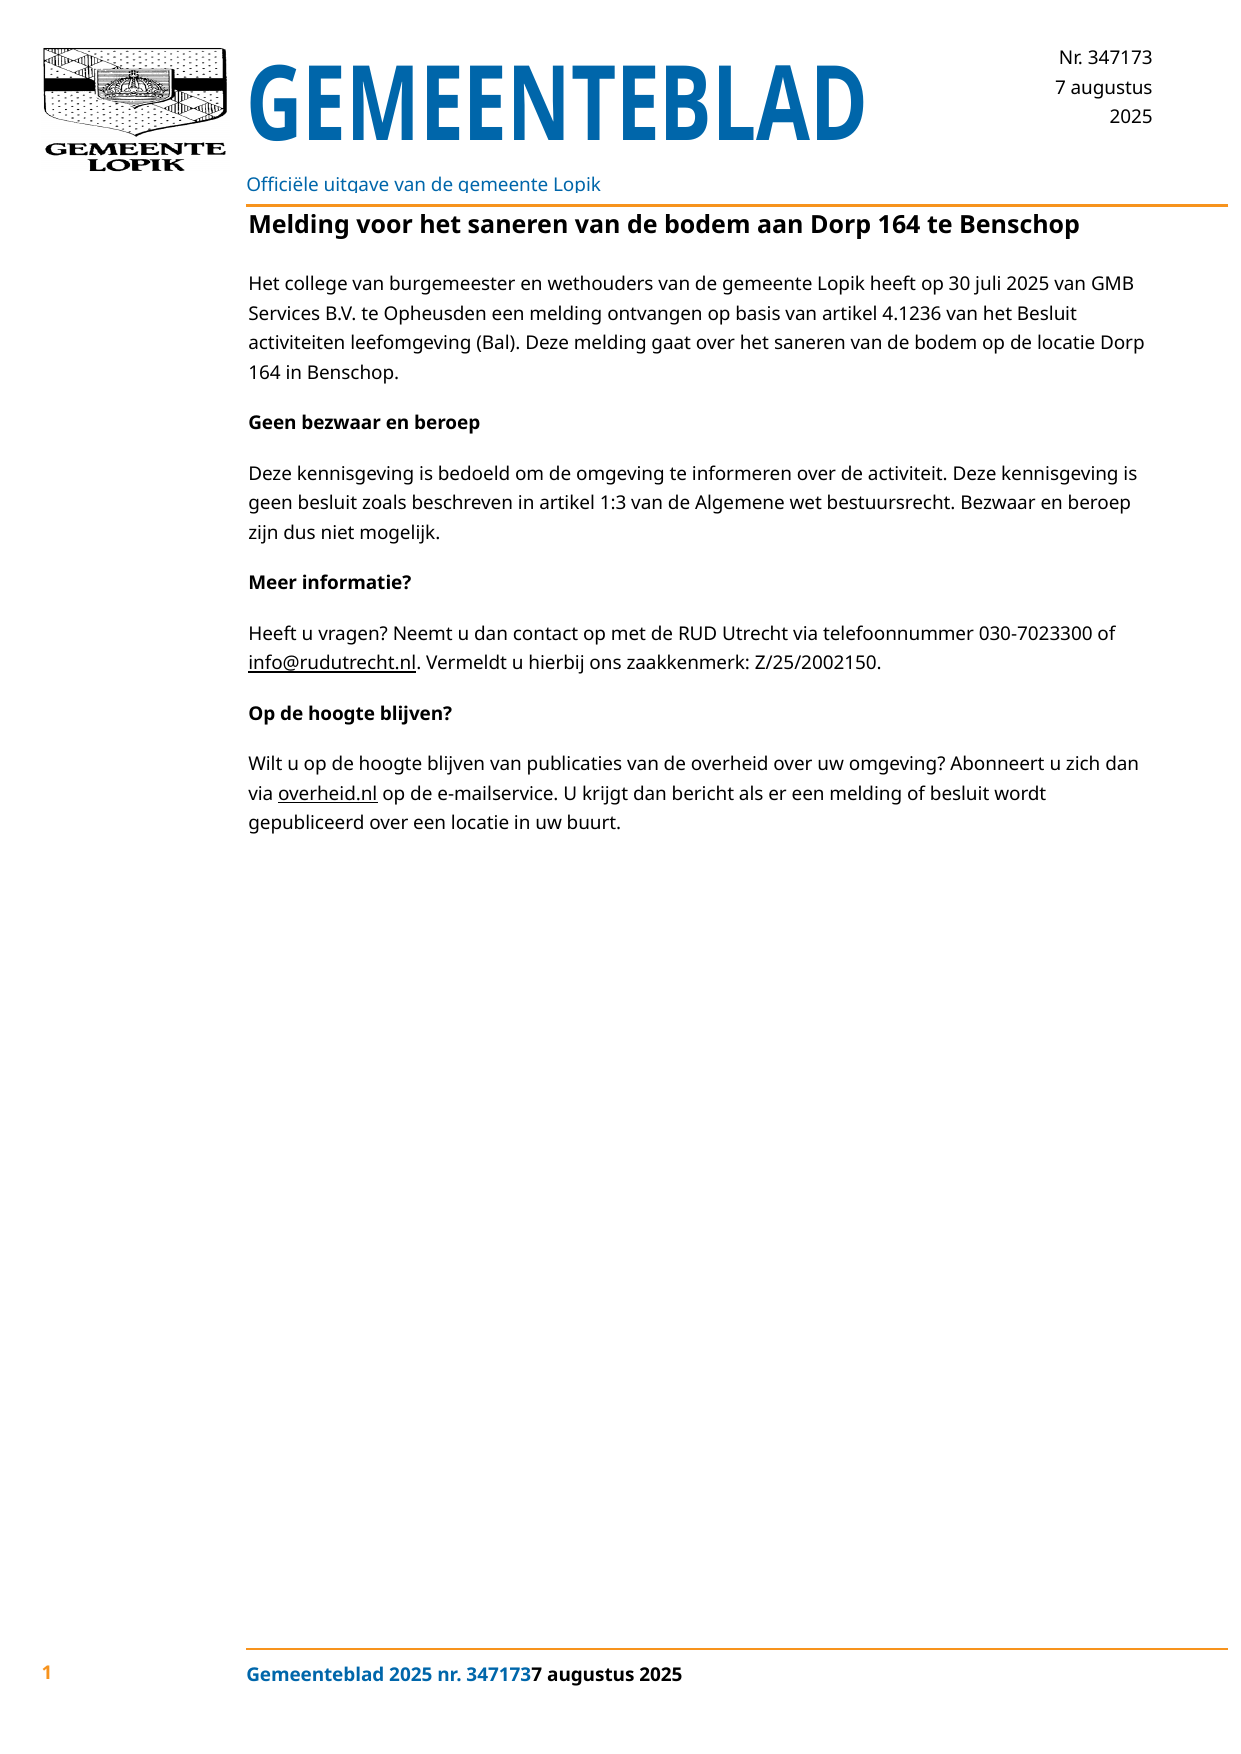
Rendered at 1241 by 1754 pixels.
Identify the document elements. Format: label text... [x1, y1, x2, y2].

text Op de hoogte blijven? [248, 700, 1152, 726]
text Wilt u op de hoogte blijven van publicaties van de overheid over uw omgeving? Abonneert u zich dan via overheid.nl op de e-mailservice. U krijgt dan bericht als er een melding of besluit wordt gepubliceerd over een locatie in uw buurt. [248, 750, 1152, 835]
text Deze kennisgeving is bedoeld om de omgeving te informeren over de activiteit. Deze kennisgeving is geen besluit zoals beschreven in artikel 1:3 van de Algemene wet bestuursrecht. Bezwaar en beroep zijn dus niet mogelijk. [248, 460, 1152, 545]
text Geen bezwaar en beroep [248, 409, 1152, 435]
text Heeft u vragen? Neemt u dan contact op met de RUD Utrecht via telefoonnummer 030-7023300 of info@rudutrecht.nl. Vermeldt u hierbij ons zaakkenmerk: Z/25/2002150. [248, 620, 1152, 675]
text Het college van burgemeester en wethouders van de gemeente Lopik heeft op 30 juli 2025 van GMB Services B.V. te Opheusden een melding ontvangen op basis van artikel 4.1236 van het Besluit activiteiten leefomgeving (Bal). Deze melding gaat over het saneren van de bodem op de locatie Dorp 164 in Benschop. [248, 270, 1152, 385]
text Melding voor het saneren van de bodem aan Dorp 164 te Benschop [248, 207, 1152, 241]
picture [41, 47, 231, 172]
text Meer informatie? [248, 569, 1152, 595]
